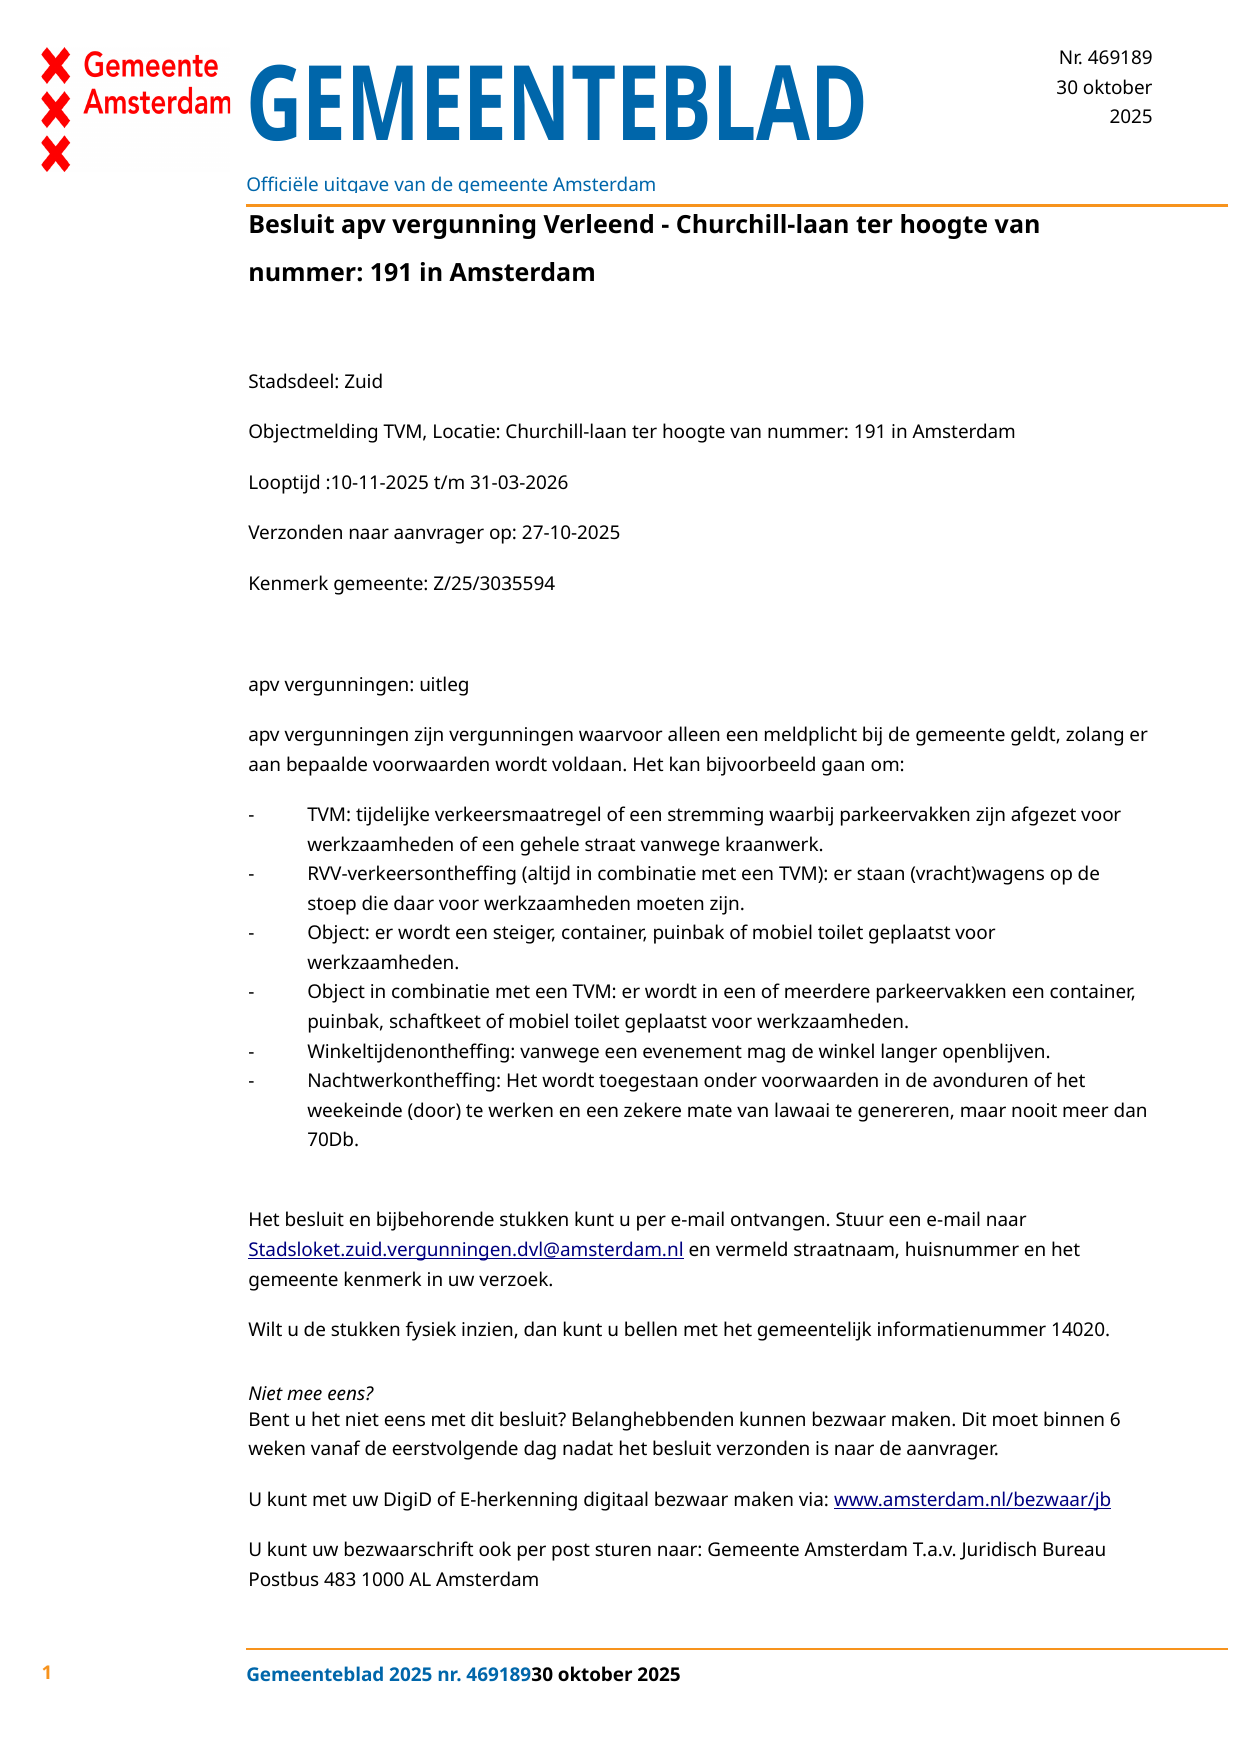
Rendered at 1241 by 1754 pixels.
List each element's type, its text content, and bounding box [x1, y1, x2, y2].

picture [41, 47, 231, 172]
list RVV-verkeersontheffing (altijd in combinatie met een TVM): er staan (vracht)wagens op de stoep die daar voor werkzaamheden moeten zijn. [248, 860, 1152, 916]
text apv vergunningen zijn vergunningen waarvoor alleen een meldplicht bij de gemeente geldt, zolang er aan bepaalde voorwaarden wordt voldaan. Het kan bijvoorbeeld gaan om: [248, 721, 1152, 777]
text Wilt u de stukken fysiek inzien, dan kunt u bellen met het gemeentelijk informatienummer 14020. [248, 1316, 1152, 1342]
text Besluit apv vergunning Verleend - Churchill-laan ter hoogte van nummer: 191 in Amsterdam [248, 207, 1152, 288]
list Object: er wordt een steiger, container, puinbak of mobiel toilet geplaatst voor werkzaamheden. [248, 919, 1152, 975]
text apv vergunningen: uitleg [248, 671, 1152, 697]
text U kunt uw bezwaarschrift ook per post sturen naar: Gemeente Amsterdam T.a.v. Juridisch Bureau Postbus 483 1000 AL Amsterdam [248, 1536, 1152, 1592]
list Object in combinatie met een TVM: er wordt in een of meerdere parkeervakken een container, puinbak, schaftkeet of mobiel toilet geplaatst voor werkzaamheden. [248, 979, 1152, 1034]
list Winkeltijdenontheffing: vanwege een evenement mag de winkel langer openblijven. [248, 1038, 1152, 1064]
text Verzonden naar aanvrager op: 27-10-2025 [248, 519, 1152, 545]
text Objectmelding TVM, Locatie: Churchill-laan ter hoogte van nummer: 191 in Amsterdam [248, 419, 1152, 444]
text Bent u het niet eens met dit besluit? Belanghebbenden kunnen bezwaar maken. Dit moet binnen 6 weken vanaf de eerstvolgende dag nadat het besluit verzonden is naar de aanvrager. [248, 1406, 1152, 1461]
list Nachtwerkontheffing: Het wordt toegestaan onder voorwaarden in de avonduren of het weekeinde (door) te werken en een zekere mate van lawaai te genereren, maar nooit meer dan 70Db. [248, 1067, 1152, 1152]
list TVM: tijdelijke verkeersmaatregel of een stremming waarbij parkeervakken zijn afgezet voor werkzaamheden of een gehele straat vanwege kraanwerk. [248, 801, 1152, 857]
text Stadsdeel: Zuid [248, 368, 1152, 394]
text U kunt met uw DigiD of E-herkenning digitaal bezwaar maken via: www.amsterdam.nl/bezwaar/jb [248, 1486, 1152, 1512]
text Niet mee eens? [248, 1380, 1152, 1406]
text Het besluit en bijbehorende stukken kunt u per e-mail ontvangen. Stuur een e-mail naar Stadsloket.zuid.vergunningen.dvl@amsterdam.nl en vermeld straatnaam, huisnummer en het gemeente kenmerk in uw verzoek. [248, 1207, 1152, 1292]
text Kenmerk gemeente: Z/25/3035594 [248, 570, 1152, 596]
text Looptijd :10-11-2025 t/m 31-03-2026 [248, 469, 1152, 495]
